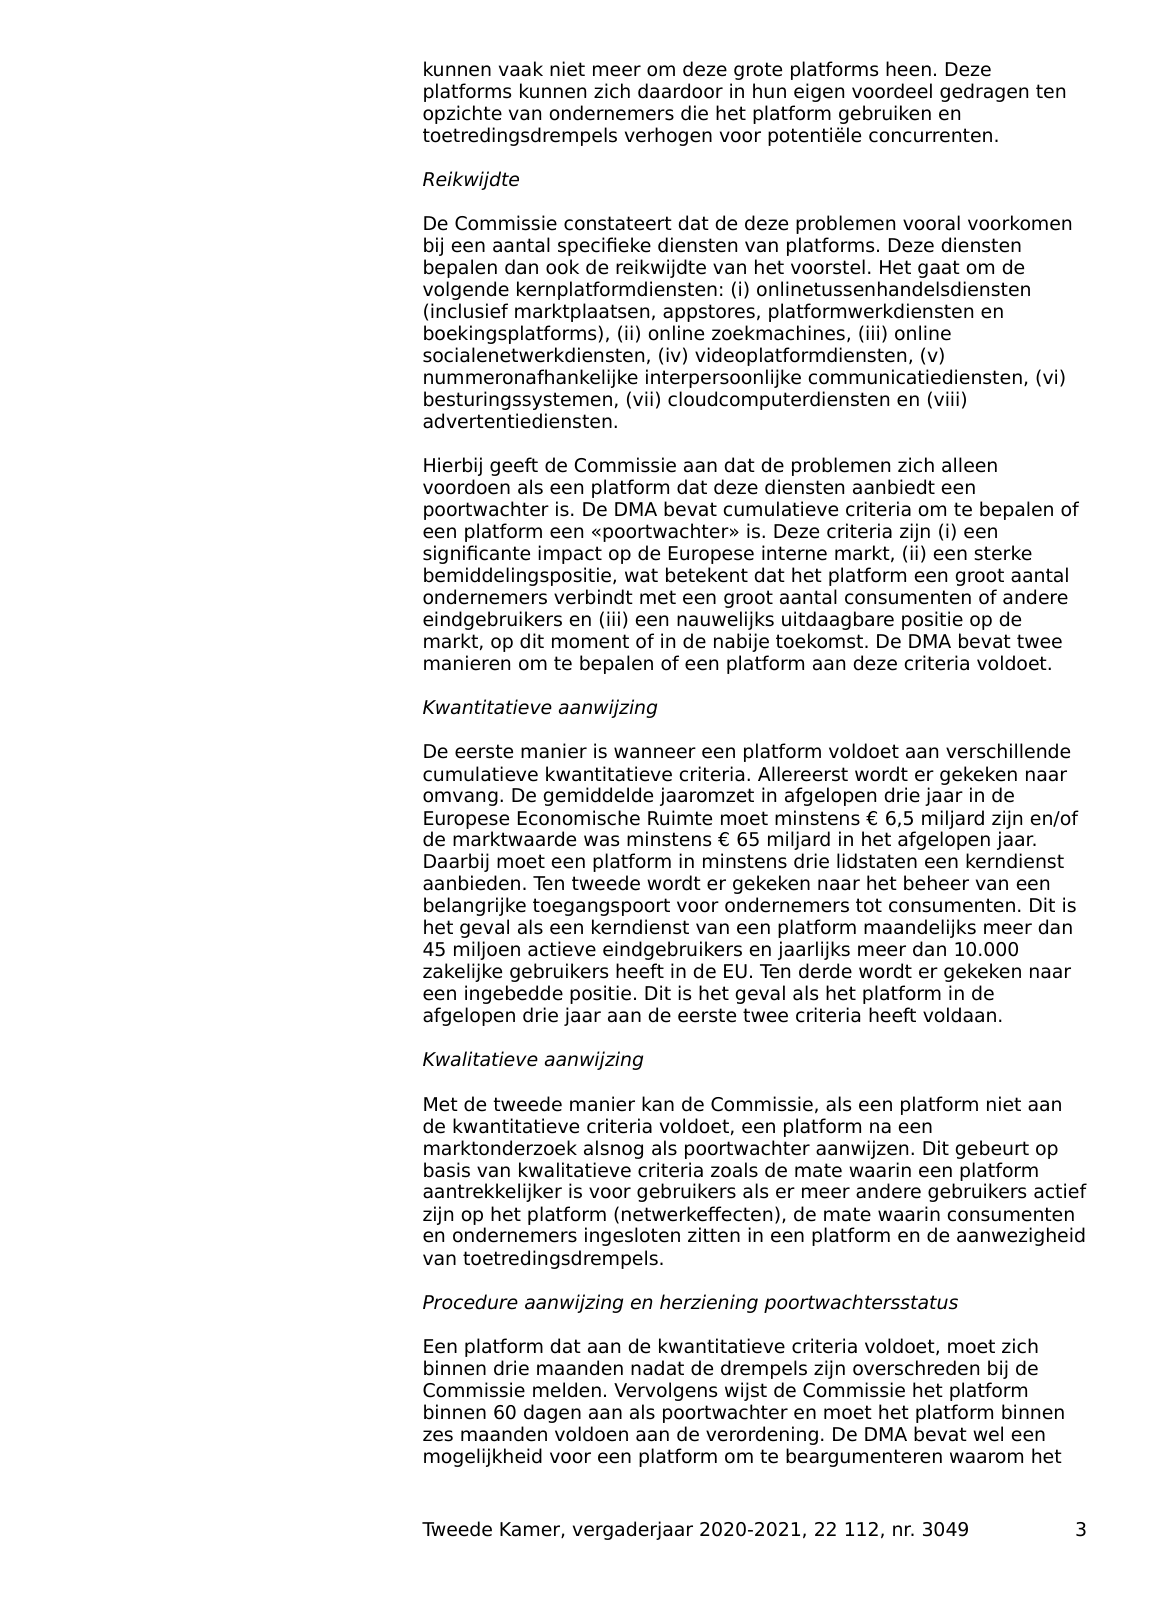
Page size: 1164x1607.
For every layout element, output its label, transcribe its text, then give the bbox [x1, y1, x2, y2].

subtitle Kwalitatieve aanwijzing [422, 1049, 1087, 1071]
text De eerste manier is wanneer een platform voldoet aan verschillende cumulatieve kwantitatieve criteria. Allereerst wordt er gekeken naar omvang. De gemiddelde jaaromzet in afgelopen drie jaar in de Europese Economische Ruimte moet minstens € 6,5 miljard zijn en/of de marktwaarde was minstens € 65 miljard in het afgelopen jaar. Daarbij moet een platform in minstens drie lidstaten een kerndienst aanbieden. Ten tweede wordt er gekeken naar het beheer van een belangrijke toegangspoort voor ondernemers tot consumenten. Dit is het geval als een kerndienst van een platform maandelijks meer dan 45 miljoen actieve eindgebruikers en jaarlijks meer dan 10.000 zakelijke gebruikers heeft in de EU. Ten derde wordt er gekeken naar een ingebedde positie. Dit is het geval als het platform in de afgelopen drie jaar aan de eerste twee criteria heeft voldaan. [422, 741, 1087, 1027]
text Een platform dat aan de kwantitatieve criteria voldoet, moet zich binnen drie maanden nadat de drempels zijn overschreden bij de Commissie melden. Vervolgens wijst de Commissie het platform binnen 60 dagen aan als poortwachter en moet het platform binnen zes maanden voldoen aan de verordening. De DMA bevat wel een mogelijkheid voor een platform om te beargumenteren waarom het [422, 1336, 1087, 1468]
text De Commissie constateert dat de deze problemen vooral voorkomen bij een aantal specifieke diensten van platforms. Deze diensten bepalen dan ook de reikwijdte van het voorstel. Het gaat om de volgende kernplatformdiensten: (i) onlinetussenhandelsdiensten (inclusief marktplaatsen, appstores, platformwerkdiensten en boekingsplatforms), (ii) online zoekmachines, (iii) online socialenetwerkdiensten, (iv) videoplatformdiensten, (v) nummeronafhankelijke interpersoonlijke communicatiediensten, (vi) besturingssystemen, (vii) cloudcomputerdiensten en (viii) advertentiediensten. [422, 213, 1087, 433]
text kunnen vaak niet meer om deze grote platforms heen. Deze platforms kunnen zich daardoor in hun eigen voordeel gedragen ten opzichte van ondernemers die het platform gebruiken en toetredingsdrempels verhogen voor potentiële concurrenten. [422, 59, 1087, 147]
subtitle Kwantitatieve aanwijzing [422, 697, 1087, 719]
text Met de tweede manier kan de Commissie, als een platform niet aan de kwantitatieve criteria voldoet, een platform na een marktonderzoek alsnog als poortwachter aanwijzen. Dit gebeurt op basis van kwalitatieve criteria zoals de mate waarin een platform aantrekkelijker is voor gebruikers als er meer andere gebruikers actief zijn op het platform (netwerkeffecten), de mate waarin consumenten en ondernemers ingesloten zitten in een platform en de aanwezigheid van toetredingsdrempels. [422, 1093, 1087, 1269]
text Hierbij geeft de Commissie aan dat de problemen zich alleen voordoen als een platform dat deze diensten aanbiedt een poortwachter is. De DMA bevat cumulatieve criteria om te bepalen of een platform een «poortwachter» is. Deze criteria zijn (i) een significante impact op de Europese interne markt, (ii) een sterke bemiddelingspositie, wat betekent dat het platform een groot aantal ondernemers verbindt met een groot aantal consumenten of andere eindgebruikers en (iii) een nauwelijks uitdaagbare positie op de markt, op dit moment of in de nabije toekomst. De DMA bevat twee manieren om te bepalen of een platform aan deze criteria voldoet. [422, 455, 1087, 675]
subtitle Reikwijdte [422, 169, 1087, 191]
subtitle Procedure aanwijzing en herziening poortwachtersstatus [422, 1292, 1087, 1313]
